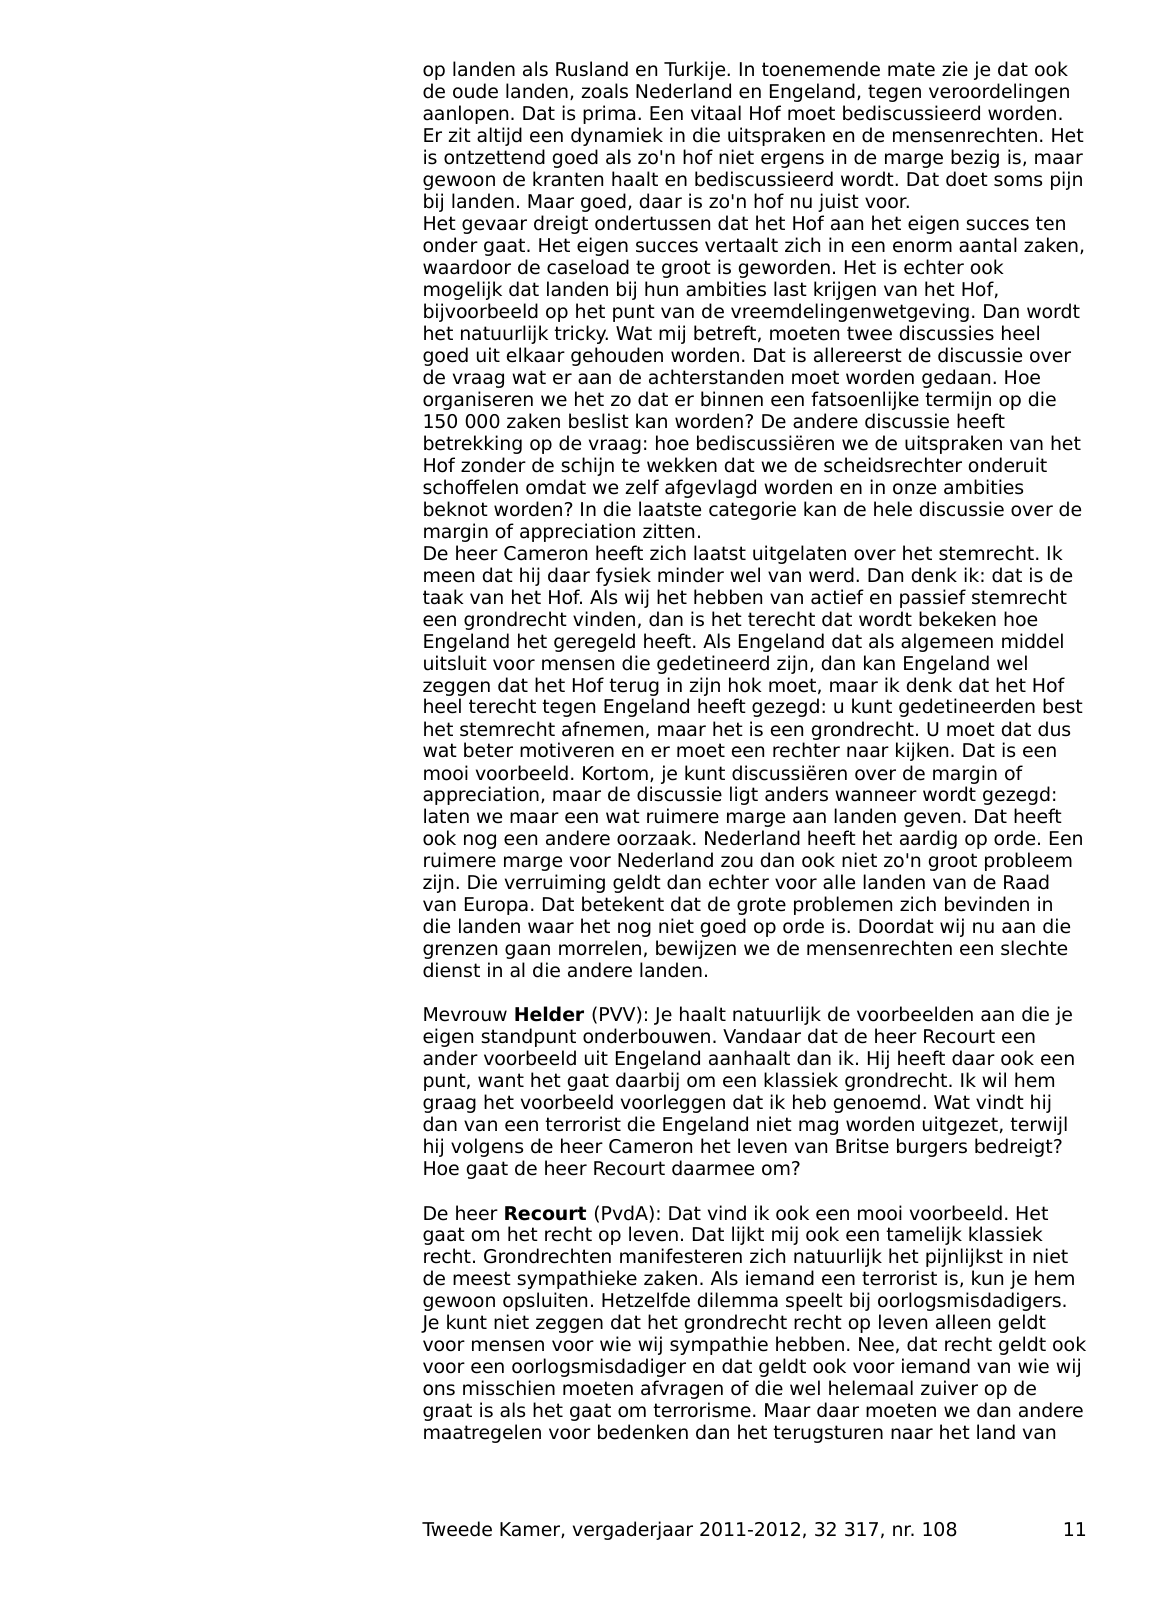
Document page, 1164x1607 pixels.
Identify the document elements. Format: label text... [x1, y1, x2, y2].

text De heer Cameron heeft zich laatst uitgelaten over het stemrecht. Ik meen dat hij daar fysiek minder wel van werd. Dan denk ik: dat is de taak van het Hof. Als wij het hebben van actief en passief stemrecht een grondrecht vinden, dan is het terecht dat wordt bekeken hoe Engeland het geregeld heeft. Als Engeland dat als algemeen middel uitsluit voor mensen die gedetineerd zijn, dan kan Engeland wel zeggen dat het Hof terug in zijn hok moet, maar ik denk dat het Hof heel terecht tegen Engeland heeft gezegd: u kunt gedetineerden best het stemrecht afnemen, maar het is een grondrecht. U moet dat dus wat beter motiveren en er moet een rechter naar kijken. Dat is een mooi voorbeeld. Kortom, je kunt discussiëren over de margin of appreciation, maar de discussie ligt anders wanneer wordt gezegd: laten we maar een wat ruimere marge aan landen geven. Dat heeft ook nog een andere oorzaak. Nederland heeft het aardig op orde. Een ruimere marge voor Nederland zou dan ook niet zo'n groot probleem zijn. Die verruiming geldt dan echter voor alle landen van de Raad van Europa. Dat betekent dat de grote problemen zich bevinden in die landen waar het nog niet goed op orde is. Doordat wij nu aan die grenzen gaan morrelen, bewijzen we de mensenrechten een slechte dienst in al die andere landen. [422, 543, 1087, 982]
text Mevrouw Helder (PVV): Je haalt natuurlijk de voorbeelden aan die je eigen standpunt onderbouwen. Vandaar dat de heer Recourt een ander voorbeeld uit Engeland aanhaalt dan ik. Hij heeft daar ook een punt, want het gaat daarbij om een klassiek grondrecht. Ik wil hem graag het voorbeeld voorleggen dat ik heb genoemd. Wat vindt hij dan van een terrorist die Engeland niet mag worden uitgezet, terwijl hij volgens de heer Cameron het leven van Britse burgers bedreigt? Hoe gaat de heer Recourt daarmee om? [422, 1004, 1087, 1180]
text De heer Recourt (PvdA): Dat vind ik ook een mooi voorbeeld. Het gaat om het recht op leven. Dat lijkt mij ook een tamelijk klassiek recht. Grondrechten manifesteren zich natuurlijk het pijnlijkst in niet de meest sympathieke zaken. Als iemand een terrorist is, kun je hem gewoon opsluiten. Hetzelfde dilemma speelt bij oorlogsmisdadigers. Je kunt niet zeggen dat het grondrecht recht op leven alleen geldt voor mensen voor wie wij sympathie hebben. Nee, dat recht geldt ook voor een oorlogsmisdadiger en dat geldt ook voor iemand van wie wij ons misschien moeten afvragen of die wel helemaal zuiver op de graat is als het gaat om terrorisme. Maar daar moeten we dan andere maatregelen voor bedenken dan het terugsturen naar het land van [422, 1202, 1087, 1444]
text op landen als Rusland en Turkije. In toenemende mate zie je dat ook de oude landen, zoals Nederland en Engeland, tegen veroordelingen aanlopen. Dat is prima. Een vitaal Hof moet bediscussieerd worden. Er zit altijd een dynamiek in die uitspraken en de mensenrechten. Het is ontzettend goed als zo'n hof niet ergens in de marge bezig is, maar gewoon de kranten haalt en bediscussieerd wordt. Dat doet soms pijn bij landen. Maar goed, daar is zo'n hof nu juist voor. [422, 59, 1087, 213]
text Het gevaar dreigt ondertussen dat het Hof aan het eigen succes ten onder gaat. Het eigen succes vertaalt zich in een enorm aantal zaken, waardoor de caseload te groot is geworden. Het is echter ook mogelijk dat landen bij hun ambities last krijgen van het Hof, bijvoorbeeld op het punt van de vreemdelingenwetgeving. Dan wordt het natuurlijk tricky. Wat mij betreft, moeten twee discussies heel goed uit elkaar gehouden worden. Dat is allereerst de discussie over de vraag wat er aan de achterstanden moet worden gedaan. Hoe organiseren we het zo dat er binnen een fatsoenlijke termijn op die 150 000 zaken beslist kan worden? De andere discussie heeft betrekking op de vraag: hoe bediscussiëren we de uitspraken van het Hof zonder de schijn te wekken dat we de scheidsrechter onderuit schoffelen omdat we zelf afgevlagd worden en in onze ambities beknot worden? In die laatste categorie kan de hele discussie over de margin of appreciation zitten. [422, 213, 1087, 543]
